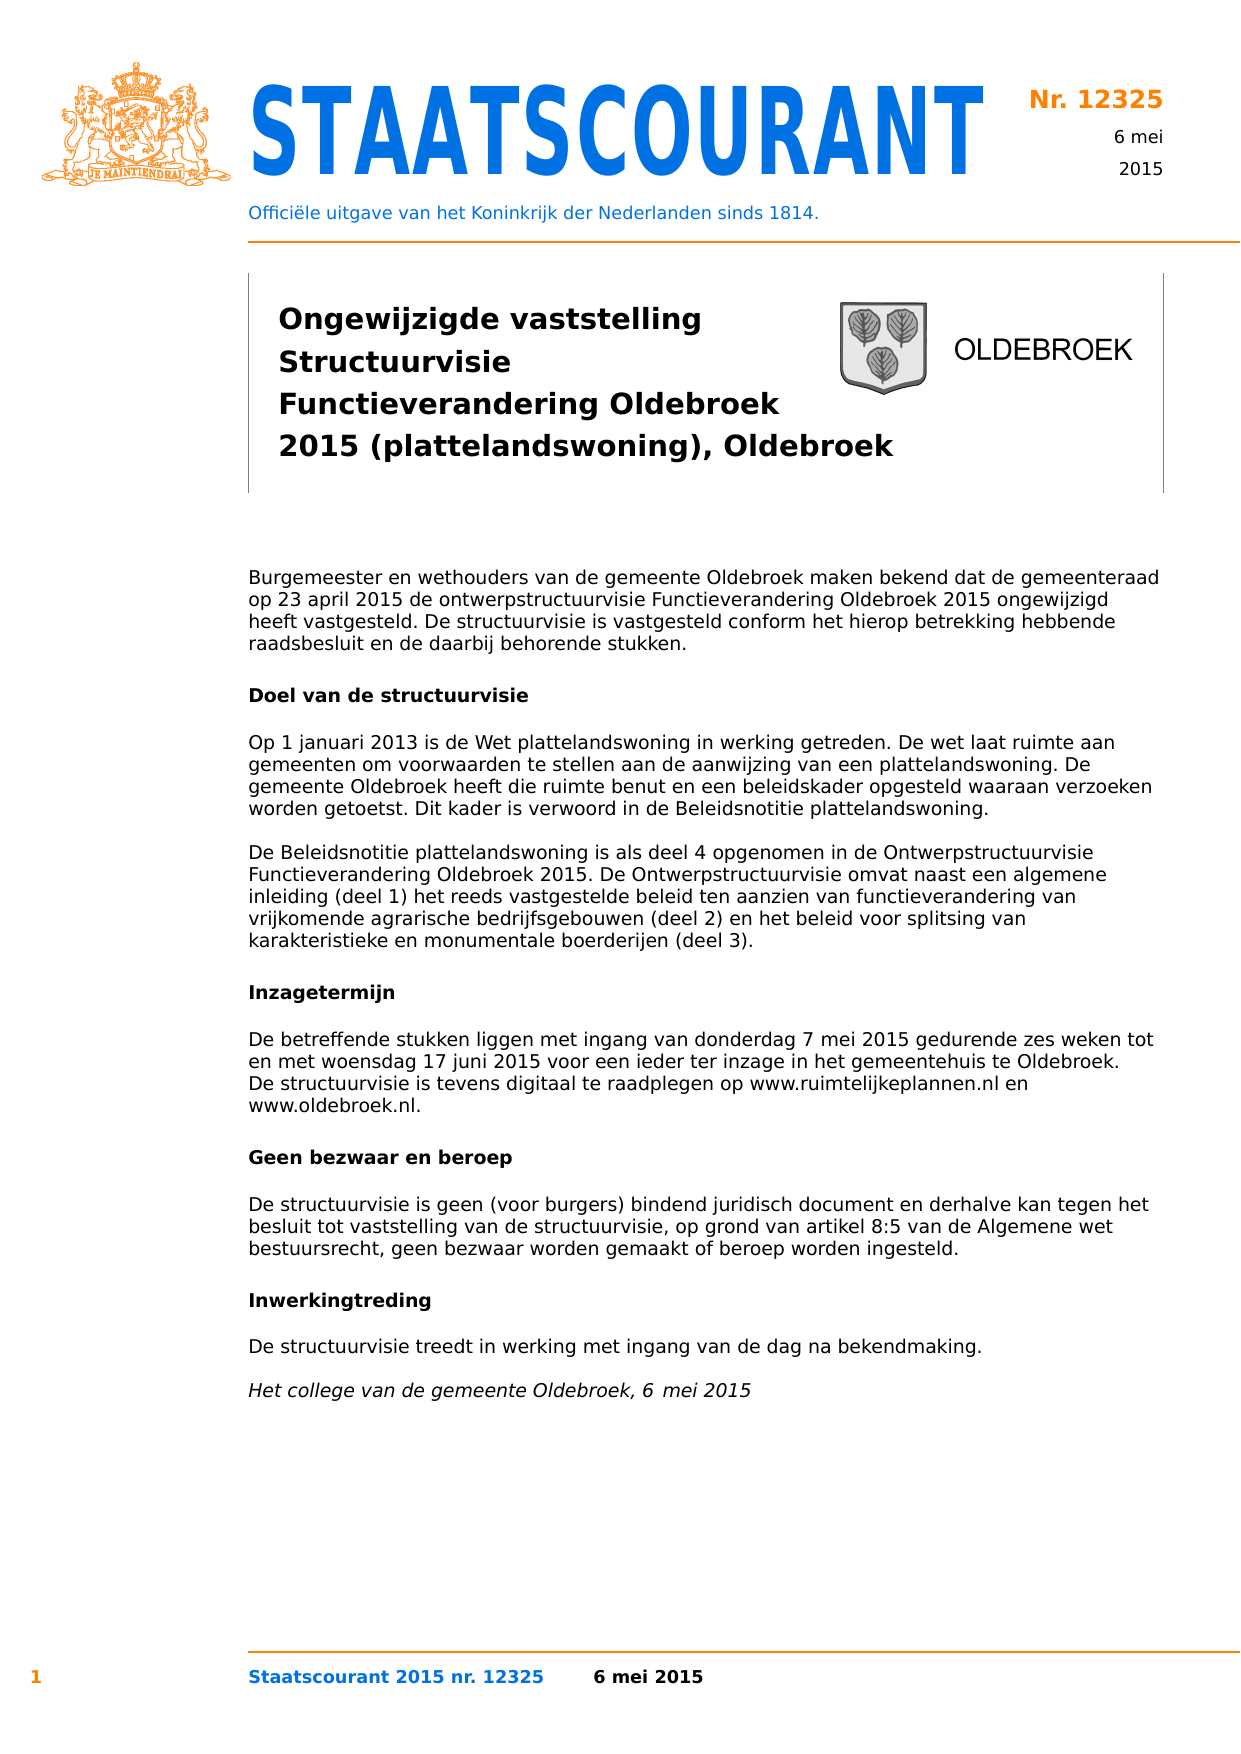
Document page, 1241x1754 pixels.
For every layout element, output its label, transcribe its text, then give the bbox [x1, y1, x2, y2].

table_cell 6 mei [998, 121, 1240, 153]
text Burgemeester en wethouders van de gemeente Oldebroek maken bekend dat de gemeenteraad op 23 april 2015 de ontwerpstructuurvisie Functieverandering Oldebroek 2015 ongewijzigd heeft vastgesteld. De structuurvisie is vastgesteld conform het hierop betrekking hebbende raadsbesluit en de daarbij behorende stukken. [248, 567, 1163, 655]
subtitle Doel van de structuurvisie [248, 685, 1163, 707]
text De structuurvisie treedt in werking met ingang van de dag na bekendmaking. [248, 1336, 1163, 1358]
subtitle Inwerkingtreding [248, 1289, 1163, 1311]
subtitle Geen bezwaar en beroep [248, 1147, 1163, 1168]
text Het college van de gemeente Oldebroek, 6 mei 2015 [248, 1380, 1163, 1402]
subtitle Ongewijzigde vaststelling Structuurvisie Functieverandering Oldebroek 2015 (plattelandswoning), Oldebroek [249, 273, 1163, 493]
text De structuurvisie is tevens digitaal te raadplegen op www.ruimtelijkeplannen.nl en www.oldebroek.nl. [248, 1073, 1163, 1117]
table_cell Officiële uitgave van het Koninkrijk der Nederlanden sinds 1814. [248, 203, 1240, 241]
picture [838, 302, 1134, 397]
text Op 1 januari 2013 is de Wet plattelandswoning in werking getreden. De wet laat ruimte aan gemeenten om voorwaarden te stellen aan de aanwijzing van een plattelandswoning. De gemeente Oldebroek heeft die ruimte benut en een beleidskader opgesteld waaraan verzoeken worden getoetst. Dit kader is verwoord in de Beleidsnotitie plattelandswoning. [248, 732, 1163, 820]
table_header Nr. 12325 [998, 62, 1240, 121]
table_cell 2015 [998, 153, 1240, 203]
picture [41, 62, 231, 186]
subtitle Inzagetermijn [248, 982, 1163, 1004]
text De betreffende stukken liggen met ingang van donderdag 7 mei 2015 gedurende zes weken tot en met woensdag 17 juni 2015 voor een ieder ter inzage in het gemeentehuis te Oldebroek. [248, 1029, 1163, 1073]
text De structuurvisie is geen (voor burgers) bindend juridisch document en derhalve kan tegen het besluit tot vaststelling van de structuurvisie, op grond van artikel 8:5 van de Algemene wet bestuursrecht, geen bezwaar worden gemaakt of beroep worden ingesteld. [248, 1193, 1163, 1259]
table_header [25, 62, 248, 241]
text De Beleidsnotitie plattelandswoning is als deel 4 opgenomen in de Ontwerpstructuurvisie Functieverandering Oldebroek 2015. De Ontwerpstructuurvisie omvat naast een algemene inleiding (deel 1) het reeds vastgestelde beleid ten aanzien van functieverandering van vrijkomende agrarische bedrijfsgebouwen (deel 2) en het beleid voor splitsing van karakteristieke en monumentale boerderijen (deel 3). [248, 842, 1163, 952]
table_header STAATSCOURANT [248, 62, 998, 203]
